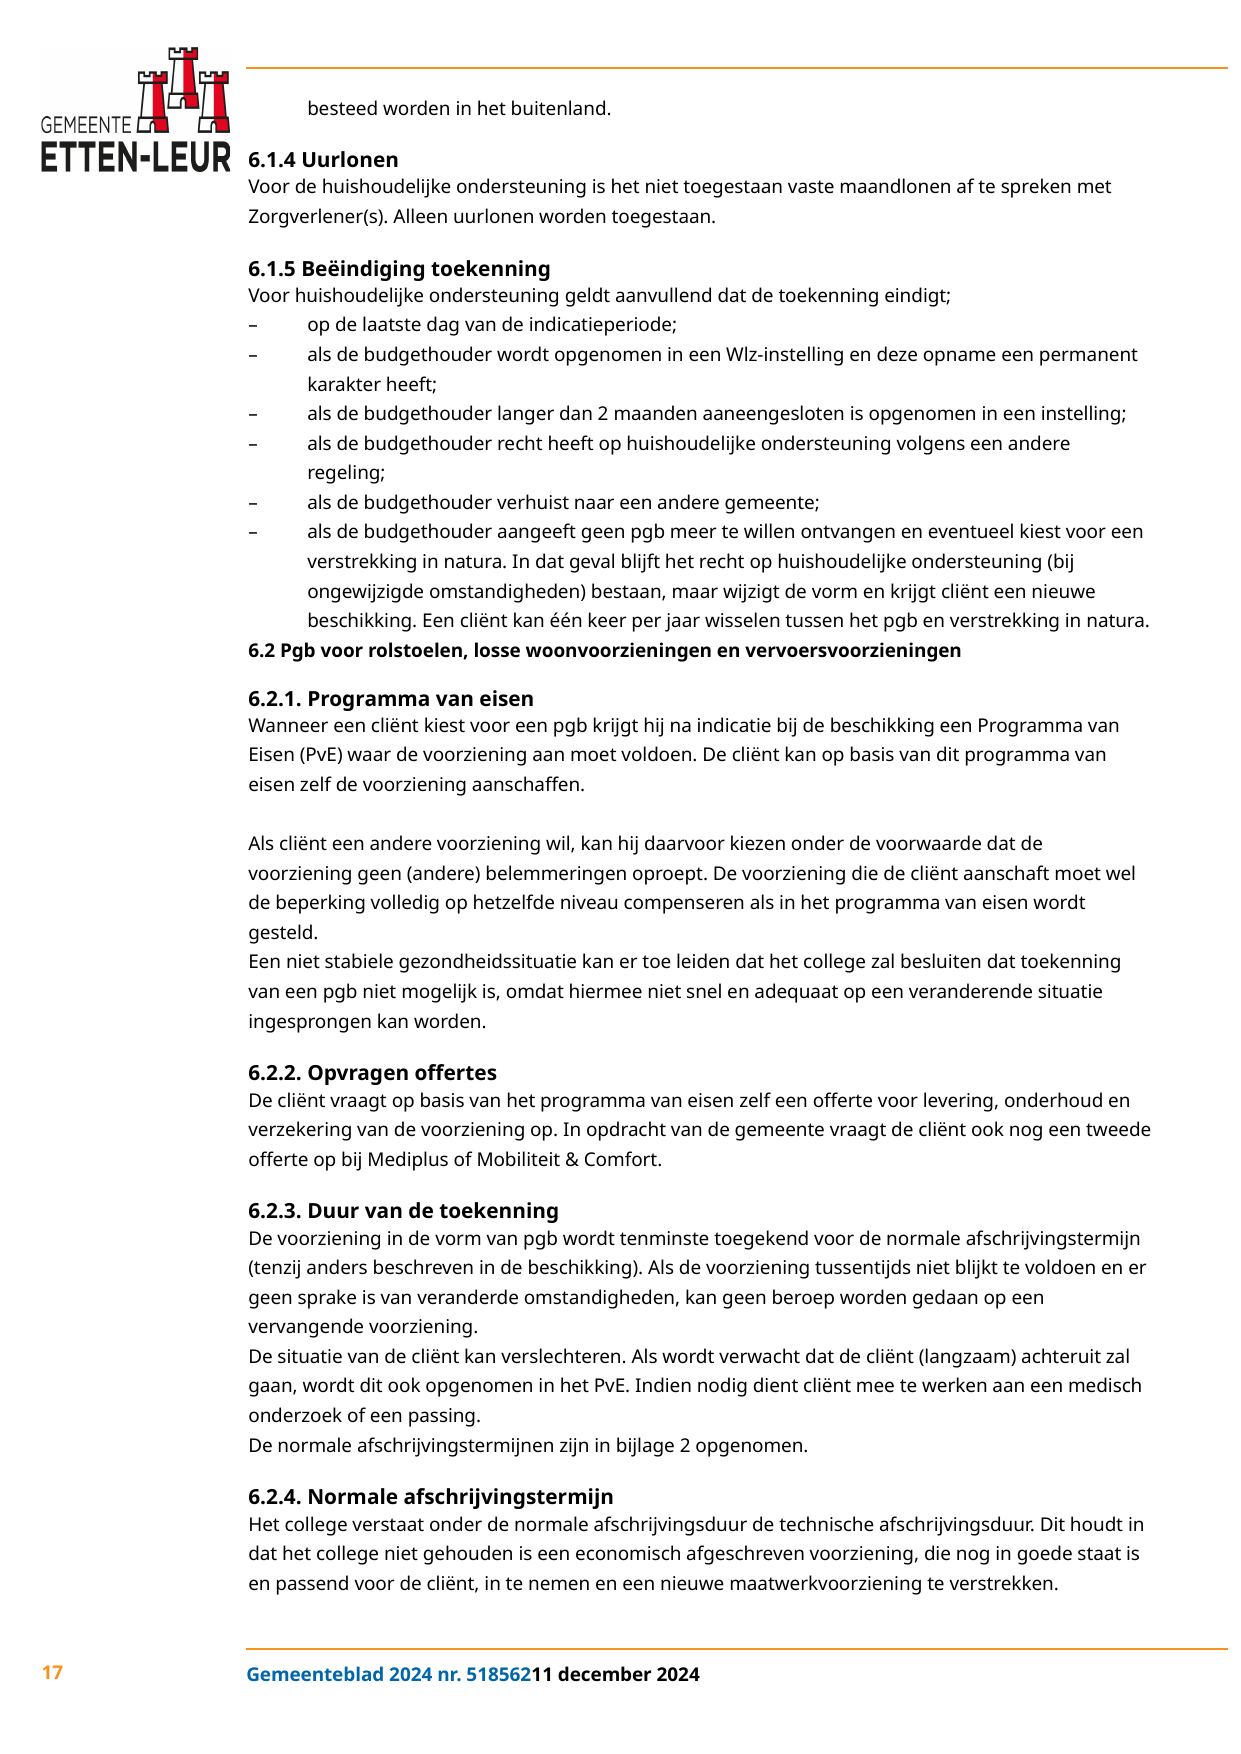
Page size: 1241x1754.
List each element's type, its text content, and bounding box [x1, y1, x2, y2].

list als de budgethouder aangeeft geen pgb meer te willen ontvangen en eventueel kiest voor een verstrekking in natura. In dat geval blijft het recht op huishoudelijke ondersteuning (bij ongewijzigde omstandigheden) bestaan, maar wijzigt de vorm en krijgt cliënt een nieuwe beschikking. Een cliënt kan één keer per jaar wisselen tussen het pgb en verstrekking in natura. [248, 519, 1152, 633]
list besteed worden in het buitenland. [248, 95, 1152, 121]
list als de budgethouder langer dan 2 maanden aaneengesloten is opgenomen in een instelling; [248, 400, 1152, 426]
text De cliënt vraagt op basis van het programma van eisen zelf een offerte voor levering, onderhoud en verzekering van de voorziening op. In opdracht van de gemeente vraagt de cliënt ook nog een tweede offerte op bij Mediplus of Mobiliteit & Comfort. [248, 1087, 1152, 1172]
text Voor huishoudelijke ondersteuning geldt aanvullend dat de toekenning eindigt; [248, 282, 1152, 308]
text Een niet stabiele gezondheidssituatie kan er toe leiden dat het college zal besluiten dat toekenning van een pgb niet mogelijk is, omdat hiermee niet snel en adequaat op een veranderende situatie ingesprongen kan worden. [248, 949, 1152, 1034]
picture [41, 47, 231, 172]
text 6.2.1. Programma van eisen [248, 684, 1152, 712]
text 6.2.4. Normale afschrijvingstermijn [248, 1482, 1152, 1511]
text 6.2.3. Duur van de toekenning [248, 1196, 1152, 1225]
text Voor de huishoudelijke ondersteuning is het niet toegestaan vaste maandlonen af te spreken met [248, 174, 1152, 199]
text Wanneer een cliënt kiest voor een pgb krijgt hij na indicatie bij de beschikking een Programma van Eisen (PvE) waar de voorziening aan moet voldoen. De cliënt kan op basis van dit programma van eisen zelf de voorziening aanschaffen. [248, 712, 1152, 797]
text 6.1.5 Beëindiging toekenning [248, 254, 1152, 282]
list als de budgethouder wordt opgenomen in een Wlz-instelling en deze opname een permanent karakter heeft; [248, 341, 1152, 397]
text 6.1.4 Uurlonen [248, 145, 1152, 174]
text De normale afschrijvingstermijnen zijn in bijlage 2 opgenomen. [248, 1432, 1152, 1458]
list als de budgethouder verhuist naar een andere gemeente; [248, 489, 1152, 515]
text De situatie van de cliënt kan verslechteren. Als wordt verwacht dat de cliënt (langzaam) achteruit zal gaan, wordt dit ook opgenomen in het PvE. Indien nodig dient cliënt mee te werken aan een medisch onderzoek of een passing. [248, 1343, 1152, 1428]
text Zorgverlener(s). Alleen uurlonen worden toegestaan. [248, 203, 1152, 229]
text Het college verstaat onder de normale afschrijvingsduur de technische afschrijvingsduur. Dit houdt in dat het college niet gehouden is een economisch afgeschreven voorziening, die nog in goede staat is en passend voor de cliënt, in te nemen en een nieuwe maatwerkvoorziening te verstrekken. [248, 1511, 1152, 1596]
text Als cliënt een andere voorziening wil, kan hij daarvoor kiezen onder de voorwaarde dat de voorziening geen (andere) belemmeringen oproept. De voorziening die de cliënt aanschaft moet wel de beperking volledig op hetzelfde niveau compenseren als in het programma van eisen wordt gesteld. [248, 830, 1152, 945]
text 6.2 Pgb voor rolstoelen, losse woonvoorzieningen en vervoersvoorzieningen [248, 637, 1152, 663]
text 6.2.2. Opvragen offertes [248, 1058, 1152, 1087]
text De voorziening in de vorm van pgb wordt tenminste toegekend voor de normale afschrijvingstermijn (tenzij anders beschreven in de beschikking). Als de voorziening tussentijds niet blijkt te voldoen en er geen sprake is van veranderde omstandigheden, kan geen beroep worden gedaan op een vervangende voorziening. [248, 1225, 1152, 1339]
list als de budgethouder recht heeft op huishoudelijke ondersteuning volgens een andere regeling; [248, 430, 1152, 485]
list op de laatste dag van de indicatieperiode; [248, 312, 1152, 337]
